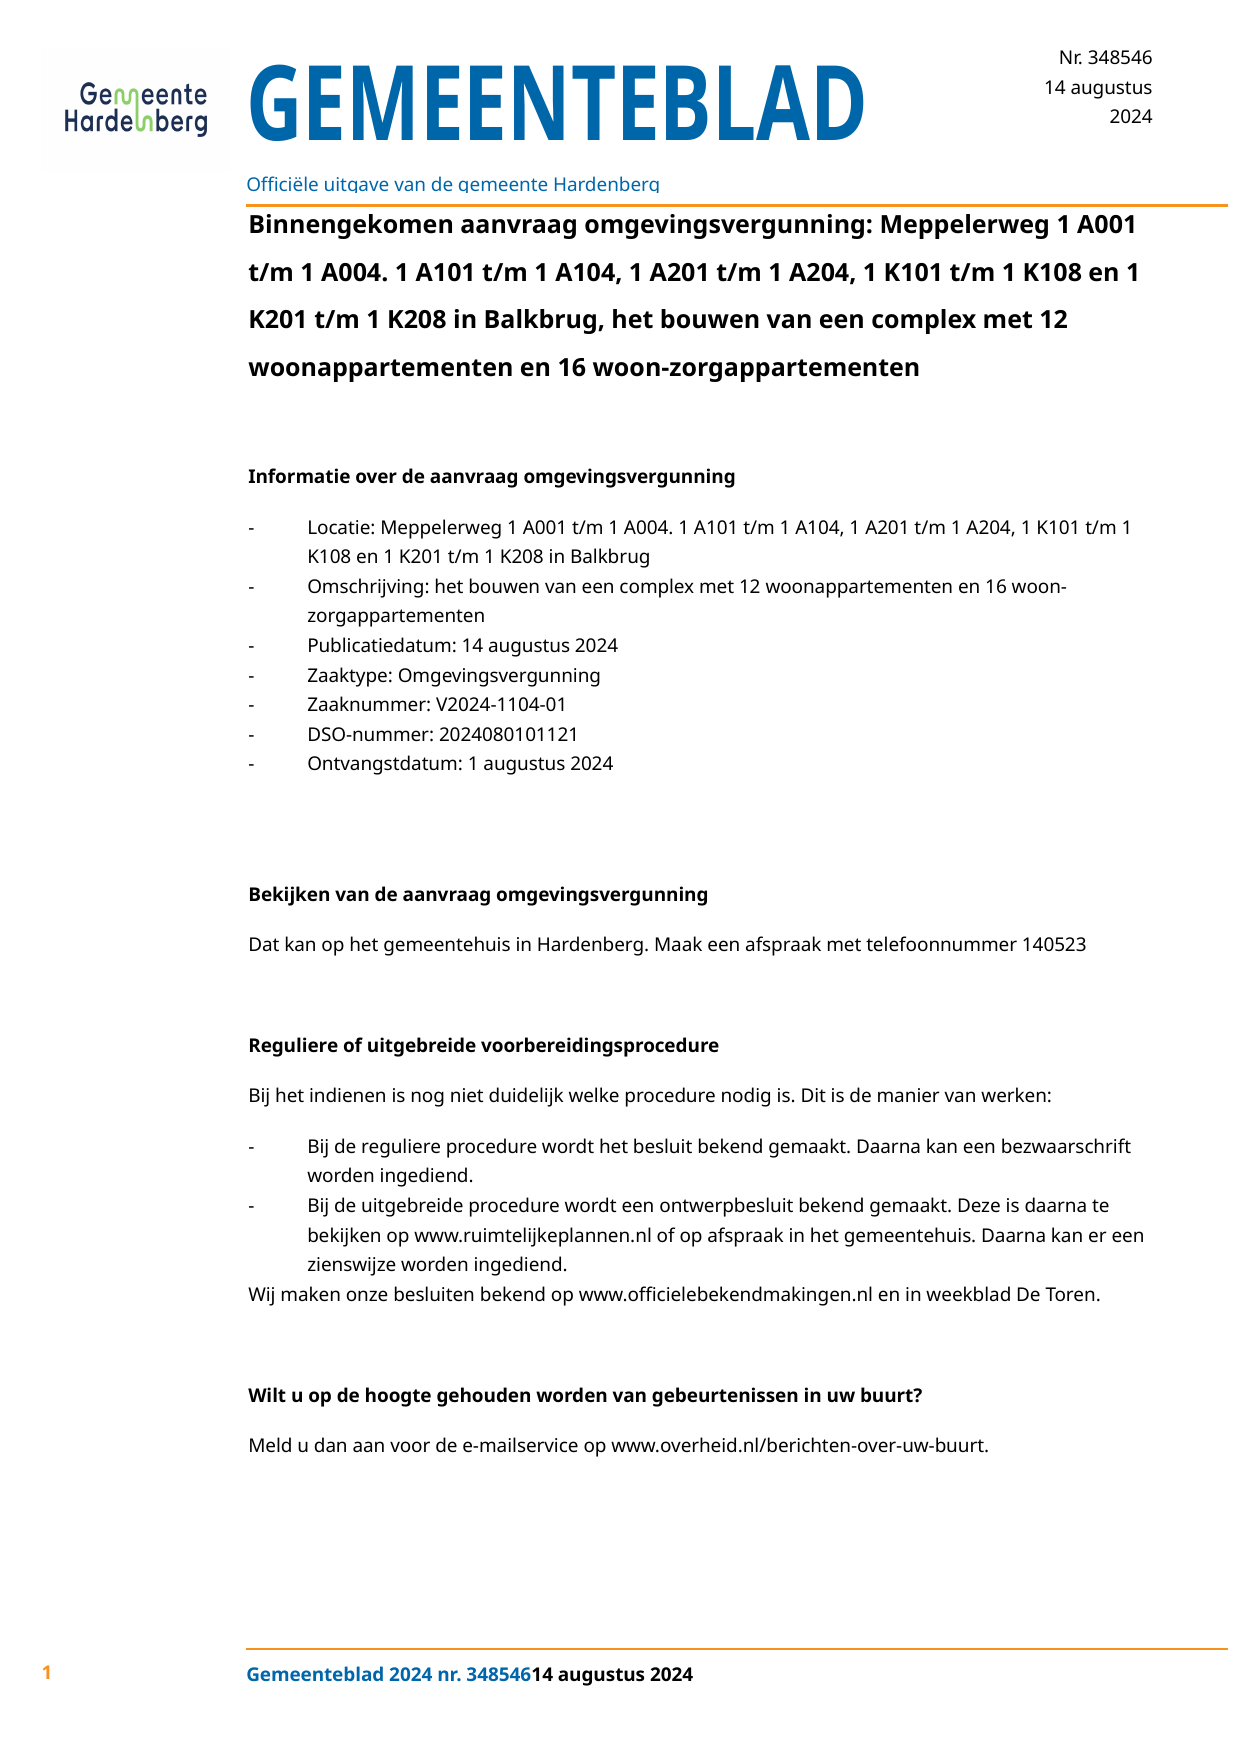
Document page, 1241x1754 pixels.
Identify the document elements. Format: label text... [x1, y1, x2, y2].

text Wij maken onze besluiten bekend op www.officielebekendmakingen.nl en in weekblad De Toren. [248, 1281, 1152, 1307]
text Dat kan op het gemeentehuis in Hardenberg. Maak een afspraak met telefoonnummer 140523 [248, 931, 1152, 957]
list Locatie: Meppelerweg 1 A001 t/m 1 A004. 1 A101 t/m 1 A104, 1 A201 t/m 1 A204, 1 K101 t/m 1 K108 en 1 K201 t/m 1 K208 in Balkbrug [248, 514, 1152, 569]
text Meld u dan aan voor de e-mailservice op www.overheid.nl/berichten-over-uw-buurt. [248, 1432, 1152, 1458]
list Zaaktype: Omgevingsvergunning [248, 662, 1152, 688]
text Bij het indienen is nog niet duidelijk welke procedure nodig is. Dit is de manier van werken: [248, 1083, 1152, 1108]
list Ontvangstdatum: 1 augustus 2024 [248, 751, 1152, 776]
text Bekijken van de aanvraag omgevingsvergunning [248, 881, 1152, 907]
text Reguliere of uitgebreide voorbereidingsprocedure [248, 1032, 1152, 1058]
list Publicatiedatum: 14 augustus 2024 [248, 632, 1152, 658]
list DSO-nummer: 2024080101121 [248, 721, 1152, 747]
picture [41, 47, 231, 172]
text Informatie over de aanvraag omgevingsvergunning [248, 463, 1152, 489]
list Omschrijving: het bouwen van een complex met 12 woonappartementen en 16 woon-zorgappartementen [248, 573, 1152, 628]
text Binnengekomen aanvraag omgevingsvergunning: Meppelerweg 1 A001 t/m 1 A004. 1 A101 t/m 1 A104, 1 A201 t/m 1 A204, 1 K101 t/m 1 K108 en 1 K201 t/m 1 K208 in Balkbrug, het bouwen van een complex met 12 woonappartementen en 16 woon-zorgappartementen [248, 207, 1152, 384]
text Wilt u op de hoogte gehouden worden van gebeurtenissen in uw buurt? [248, 1382, 1152, 1408]
list Zaaknummer: V2024-1104-01 [248, 691, 1152, 717]
list Bij de uitgebreide procedure wordt een ontwerpbesluit bekend gemaakt. Deze is daarna te bekijken op www.ruimtelijkeplannen.nl of op afspraak in het gemeentehuis. Daarna kan er een zienswijze worden ingediend. [248, 1192, 1152, 1277]
list Bij de reguliere procedure wordt het besluit bekend gemaakt. Daarna kan een bezwaarschrift worden ingediend. [248, 1133, 1152, 1188]
